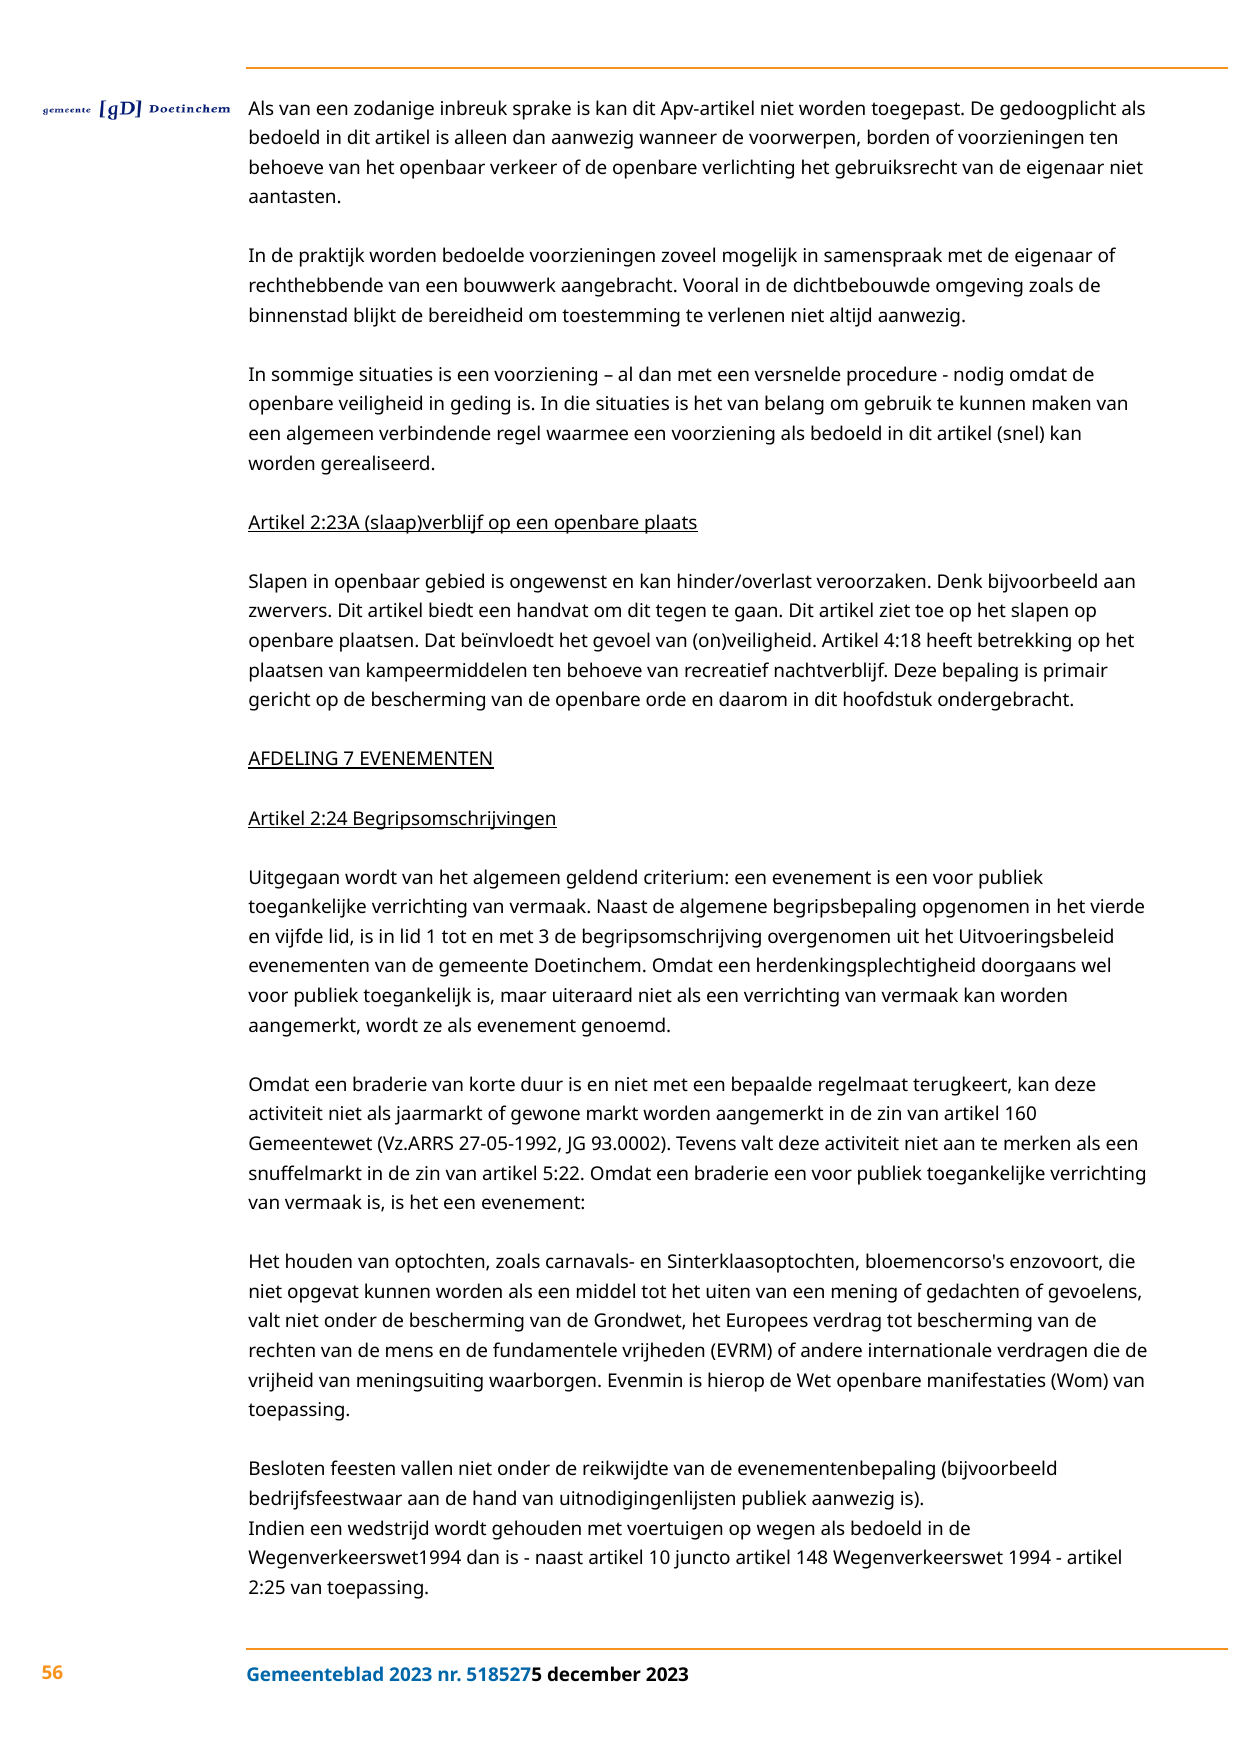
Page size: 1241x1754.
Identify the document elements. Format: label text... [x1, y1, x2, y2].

text Het houden van optochten, zoals carnavals- en Sinterklaasoptochten, bloemencorso's enzovoort, die niet opgevat kunnen worden als een middel tot het uiten van een mening of gedachten of gevoelens, valt niet onder de bescherming van de Grondwet, het Europees verdrag tot bescherming van de rechten van de mens en de fundamentele vrijheden (EVRM) of andere internationale verdragen die de vrijheid van meningsuiting waarborgen. Evenmin is hierop de Wet openbare manifestaties (Wom) van toepassing. [248, 1248, 1152, 1422]
text Artikel 2:23A (slaap)verblijf op een openbare plaats [248, 509, 1152, 535]
text Besloten feesten vallen niet onder de reikwijdte van de evenementenbepaling (bijvoorbeeld bedrijfsfeestwaar aan de hand van uitnodigingenlijsten publiek aanwezig is). [248, 1456, 1152, 1511]
text Uitgegaan wordt van het algemeen geldend criterium: een evenement is een voor publiek toegankelijke verrichting van vermaak. Naast de algemene begripsbepaling opgenomen in het vierde en vijfde lid, is in lid 1 tot en met 3 de begripsomschrijving overgenomen uit het Uitvoeringsbeleid evenementen van de gemeente Doetinchem. Omdat een herdenkingsplechtigheid doorgaans wel voor publiek toegankelijk is, maar uiteraard niet als een verrichting van vermaak kan worden aangemerkt, wordt ze als evenement genoemd. [248, 864, 1152, 1038]
text Slapen in openbaar gebied is ongewenst en kan hinder/overlast veroorzaken. Denk bijvoorbeeld aan zwervers. Dit artikel biedt een handvat om dit tegen te gaan. Dit artikel ziet toe op het slapen op openbare plaatsen. Dat beïnvloedt het gevoel van (on)veiligheid. Artikel 4:18 heeft betrekking op het plaatsen van kampeermiddelen ten behoeve van recreatief nachtverblijf. Deze bepaling is primair gericht op de bescherming van de openbare orde en daarom in dit hoofdstuk ondergebracht. [248, 568, 1152, 712]
text In de praktijk worden bedoelde voorzieningen zoveel mogelijk in samenspraak met de eigenaar of rechthebbende van een bouwwerk aangebracht. Vooral in de dichtbebouwde omgeving zoals de binnenstad blijkt de bereidheid om toestemming te verlenen niet altijd aanwezig. [248, 243, 1152, 328]
text Omdat een braderie van korte duur is en niet met een bepaalde regelmaat terugkeert, kan deze activiteit niet als jaarmarkt of gewone markt worden aangemerkt in de zin van artikel 160 Gemeentewet (Vz.ARRS 27-05-1992, JG 93.0002). Tevens valt deze activiteit niet aan te merken als een snuffelmarkt in de zin van artikel 5:22. Omdat een braderie een voor publiek toegankelijke verrichting van vermaak is, is het een evenement: [248, 1071, 1152, 1215]
text Als van een zodanige inbreuk sprake is kan dit Apv-artikel niet worden toegepast. De gedoogplicht als bedoeld in dit artikel is alleen dan aanwezig wanneer de voorwerpen, borden of voorzieningen ten behoeve van het openbaar verkeer of de openbare verlichting het gebruiksrecht van de eigenaar niet aantasten. [248, 95, 1152, 209]
picture [41, 47, 231, 172]
text AFDELING 7 EVENEMENTEN [248, 746, 1152, 771]
text Indien een wedstrijd wordt gehouden met voertuigen op wegen als bedoeld in de Wegenverkeerswet1994 dan is - naast artikel 10 juncto artikel 148 Wegenverkeerswet 1994 - artikel 2:25 van toepassing. [248, 1515, 1152, 1600]
text In sommige situaties is een voorziening – al dan met een versnelde procedure - nodig omdat de openbare veiligheid in geding is. In die situaties is het van belang om gebruik te kunnen maken van een algemeen verbindende regel waarmee een voorziening als bedoeld in dit artikel (snel) kan worden gerealiseerd. [248, 361, 1152, 476]
text Artikel 2:24 Begripsomschrijvingen [248, 805, 1152, 831]
